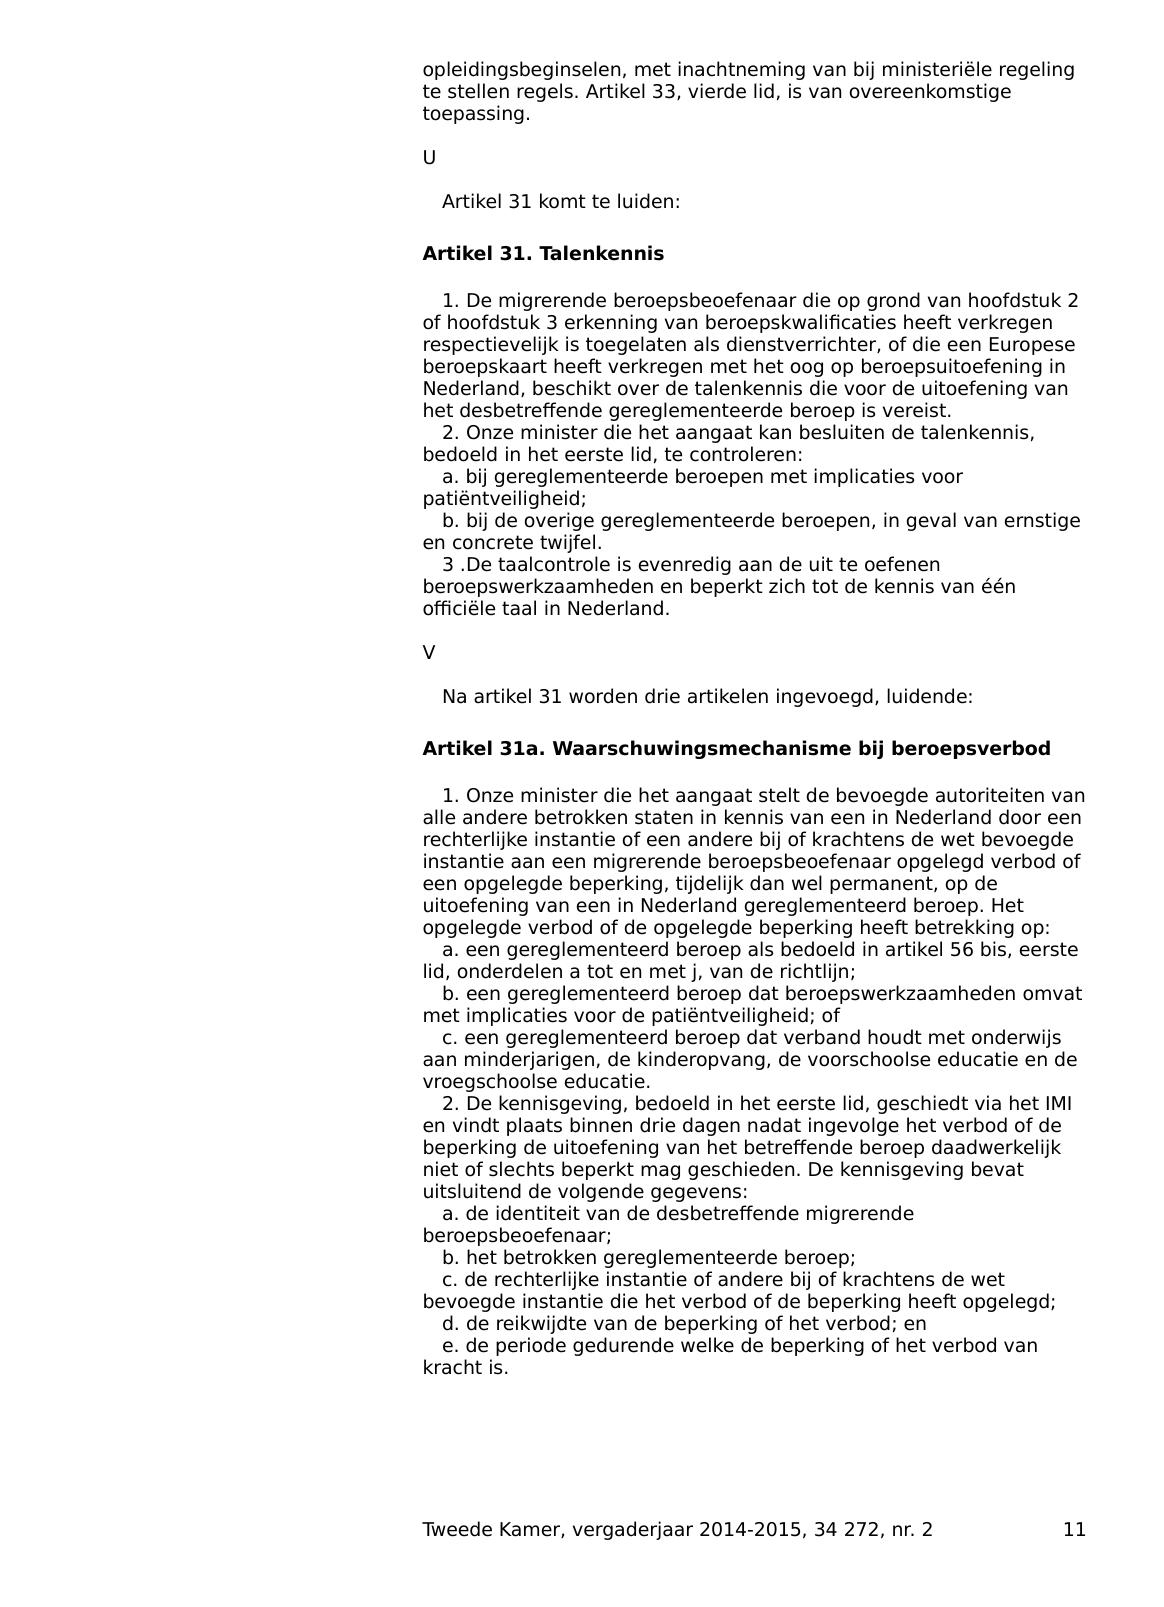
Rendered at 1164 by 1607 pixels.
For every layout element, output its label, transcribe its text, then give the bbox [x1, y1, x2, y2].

text 2. De kennisgeving, bedoeld in het eerste lid, geschiedt via het IMI en vindt plaats binnen drie dagen nadat ingevolge het verbod of de beperking de uitoefening van het betreffende beroep daadwerkelijk niet of slechts beperkt mag geschieden. De kennisgeving bevat uitsluitend de volgende gegevens: [422, 1093, 1087, 1203]
text 2. Onze minister die het aangaat kan besluiten de talenkennis, bedoeld in het eerste lid, te controleren: [422, 422, 1087, 466]
subtitle Artikel 31. Talenkennis [422, 243, 1087, 265]
text 1. Onze minister die het aangaat stelt de bevoegde autoriteiten van alle andere betrokken staten in kennis van een in Nederland door een rechterlijke instantie of een andere bij of krachtens de wet bevoegde instantie aan een migrerende beroepsbeoefenaar opgelegd verbod of een opgelegde beperking, tijdelijk dan wel permanent, op de uitoefening van een in Nederland gereglementeerd beroep. Het opgelegde verbod of de opgelegde beperking heeft betrekking op: [422, 785, 1087, 939]
text c. een gereglementeerd beroep dat verband houdt met onderwijs aan minderjarigen, de kinderopvang, de voorschoolse educatie en de vroegschoolse educatie. [422, 1027, 1087, 1093]
subtitle Artikel 31a. Waarschuwingsmechanisme bij beroepsverbod [422, 738, 1087, 760]
text V [422, 642, 1087, 664]
text b. het betrokken gereglementeerde beroep; [422, 1247, 1087, 1269]
text b. bij de overige gereglementeerde beroepen, in geval van ernstige en concrete twijfel. [422, 510, 1087, 554]
text d. de reikwijdte van de beperking of het verbod; en [422, 1313, 1087, 1335]
text Na artikel 31 worden drie artikelen ingevoegd, luidende: [422, 686, 1087, 708]
text c. de rechterlijke instantie of andere bij of krachtens de wet bevoegde instantie die het verbod of de beperking heeft opgelegd; [422, 1269, 1087, 1313]
text Artikel 31 komt te luiden: [422, 191, 1087, 213]
text a. bij gereglementeerde beroepen met implicaties voor patiëntveiligheid; [422, 466, 1087, 510]
text 1. De migrerende beroepsbeoefenaar die op grond van hoofdstuk 2 of hoofdstuk 3 erkenning van beroepskwalificaties heeft verkregen respectievelijk is toegelaten als dienstverrichter, of die een Europese beroepskaart heeft verkregen met het oog op beroepsuitoefening in Nederland, beschikt over de talenkennis die voor de uitoefening van het desbetreffende gereglementeerde beroep is vereist. [422, 290, 1087, 422]
text opleidingsbeginselen, met inachtneming van bij ministeriële regeling te stellen regels. Artikel 33, vierde lid, is van overeenkomstige toepassing. [422, 59, 1087, 125]
text a. de identiteit van de desbetreffende migrerende beroepsbeoefenaar; [422, 1203, 1087, 1247]
text U [422, 147, 1087, 169]
text b. een gereglementeerd beroep dat beroepswerkzaamheden omvat met implicaties voor de patiëntveiligheid; of [422, 983, 1087, 1027]
text 3 .De taalcontrole is evenredig aan de uit te oefenen beroepswerkzaamheden en beperkt zich tot de kennis van één officiële taal in Nederland. [422, 554, 1087, 620]
text a. een gereglementeerd beroep als bedoeld in artikel 56 bis, eerste lid, onderdelen a tot en met j, van de richtlijn; [422, 939, 1087, 983]
text e. de periode gedurende welke de beperking of het verbod van kracht is. [422, 1335, 1087, 1379]
